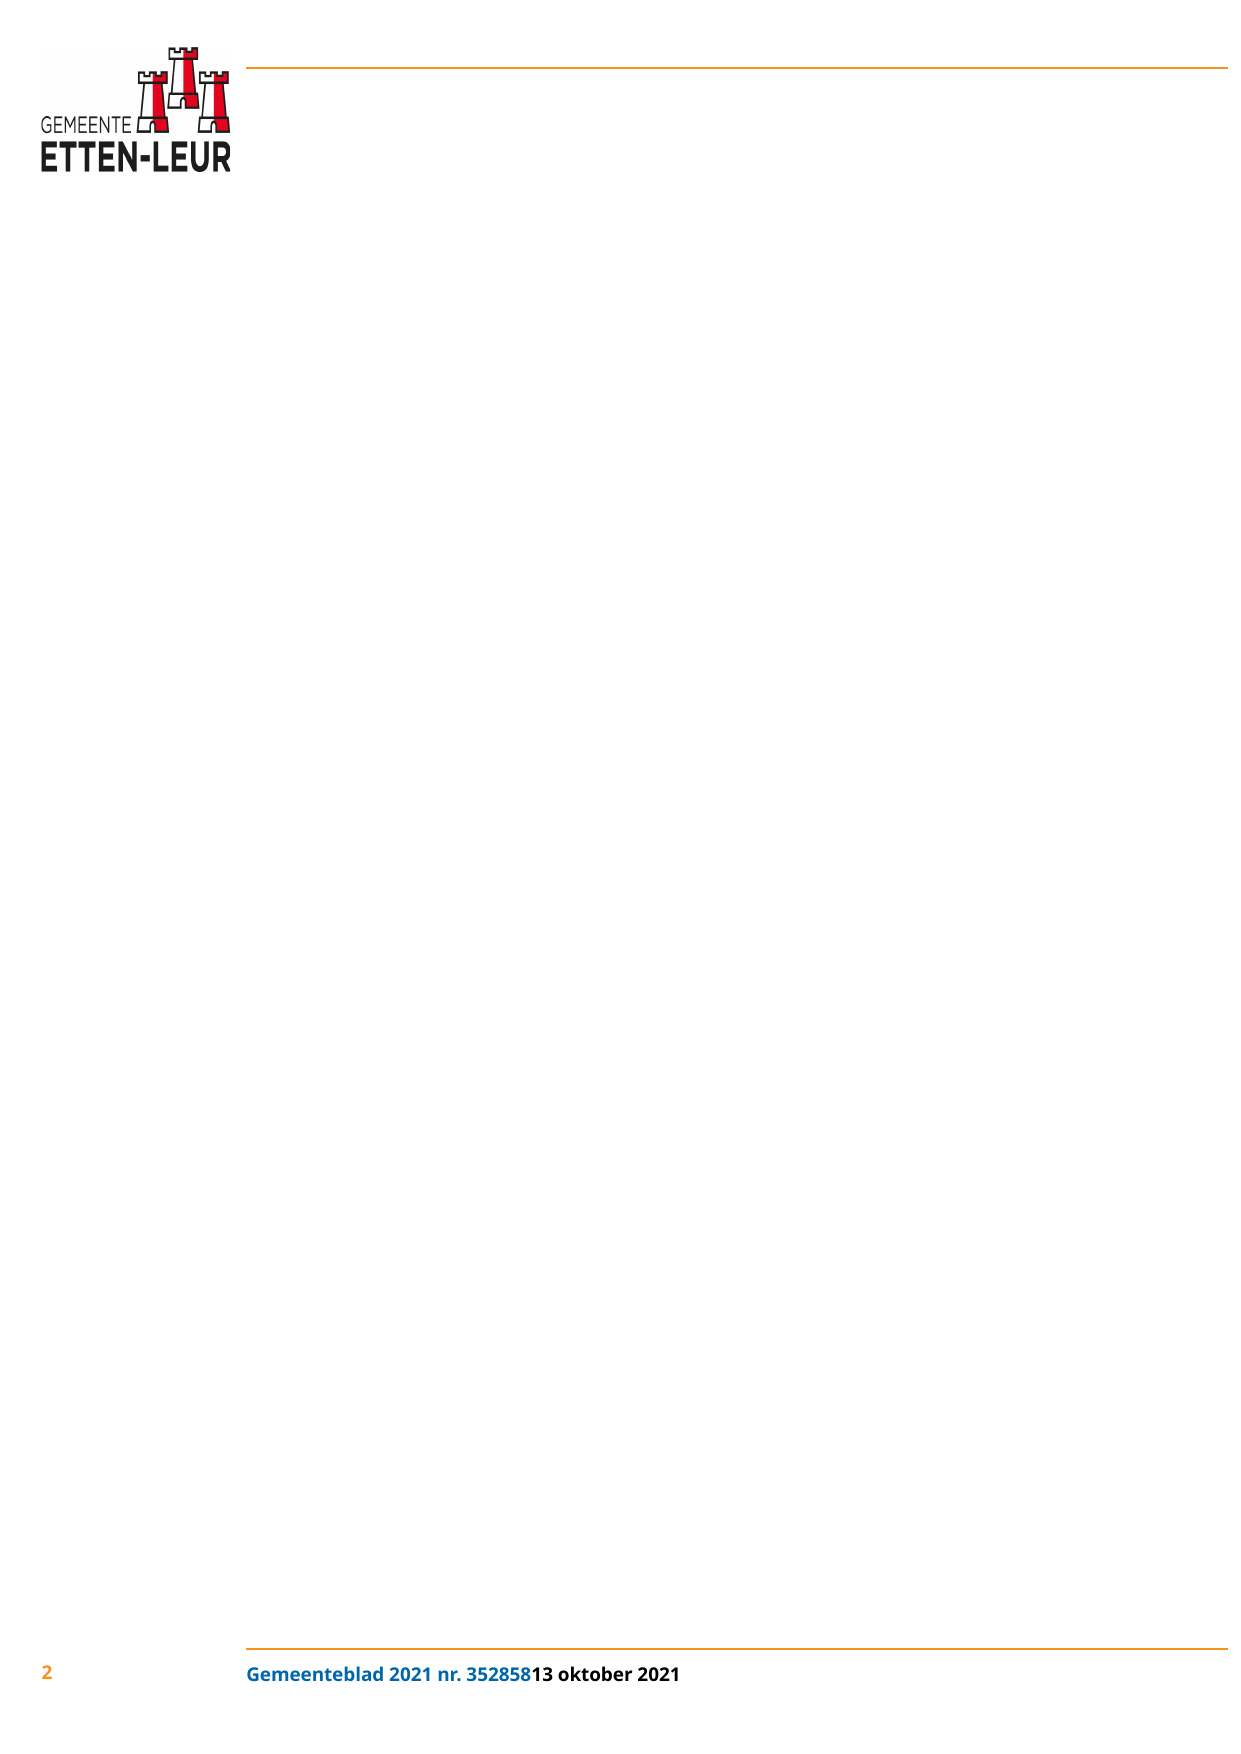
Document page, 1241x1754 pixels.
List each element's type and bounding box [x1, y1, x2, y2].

picture [41, 47, 231, 172]
